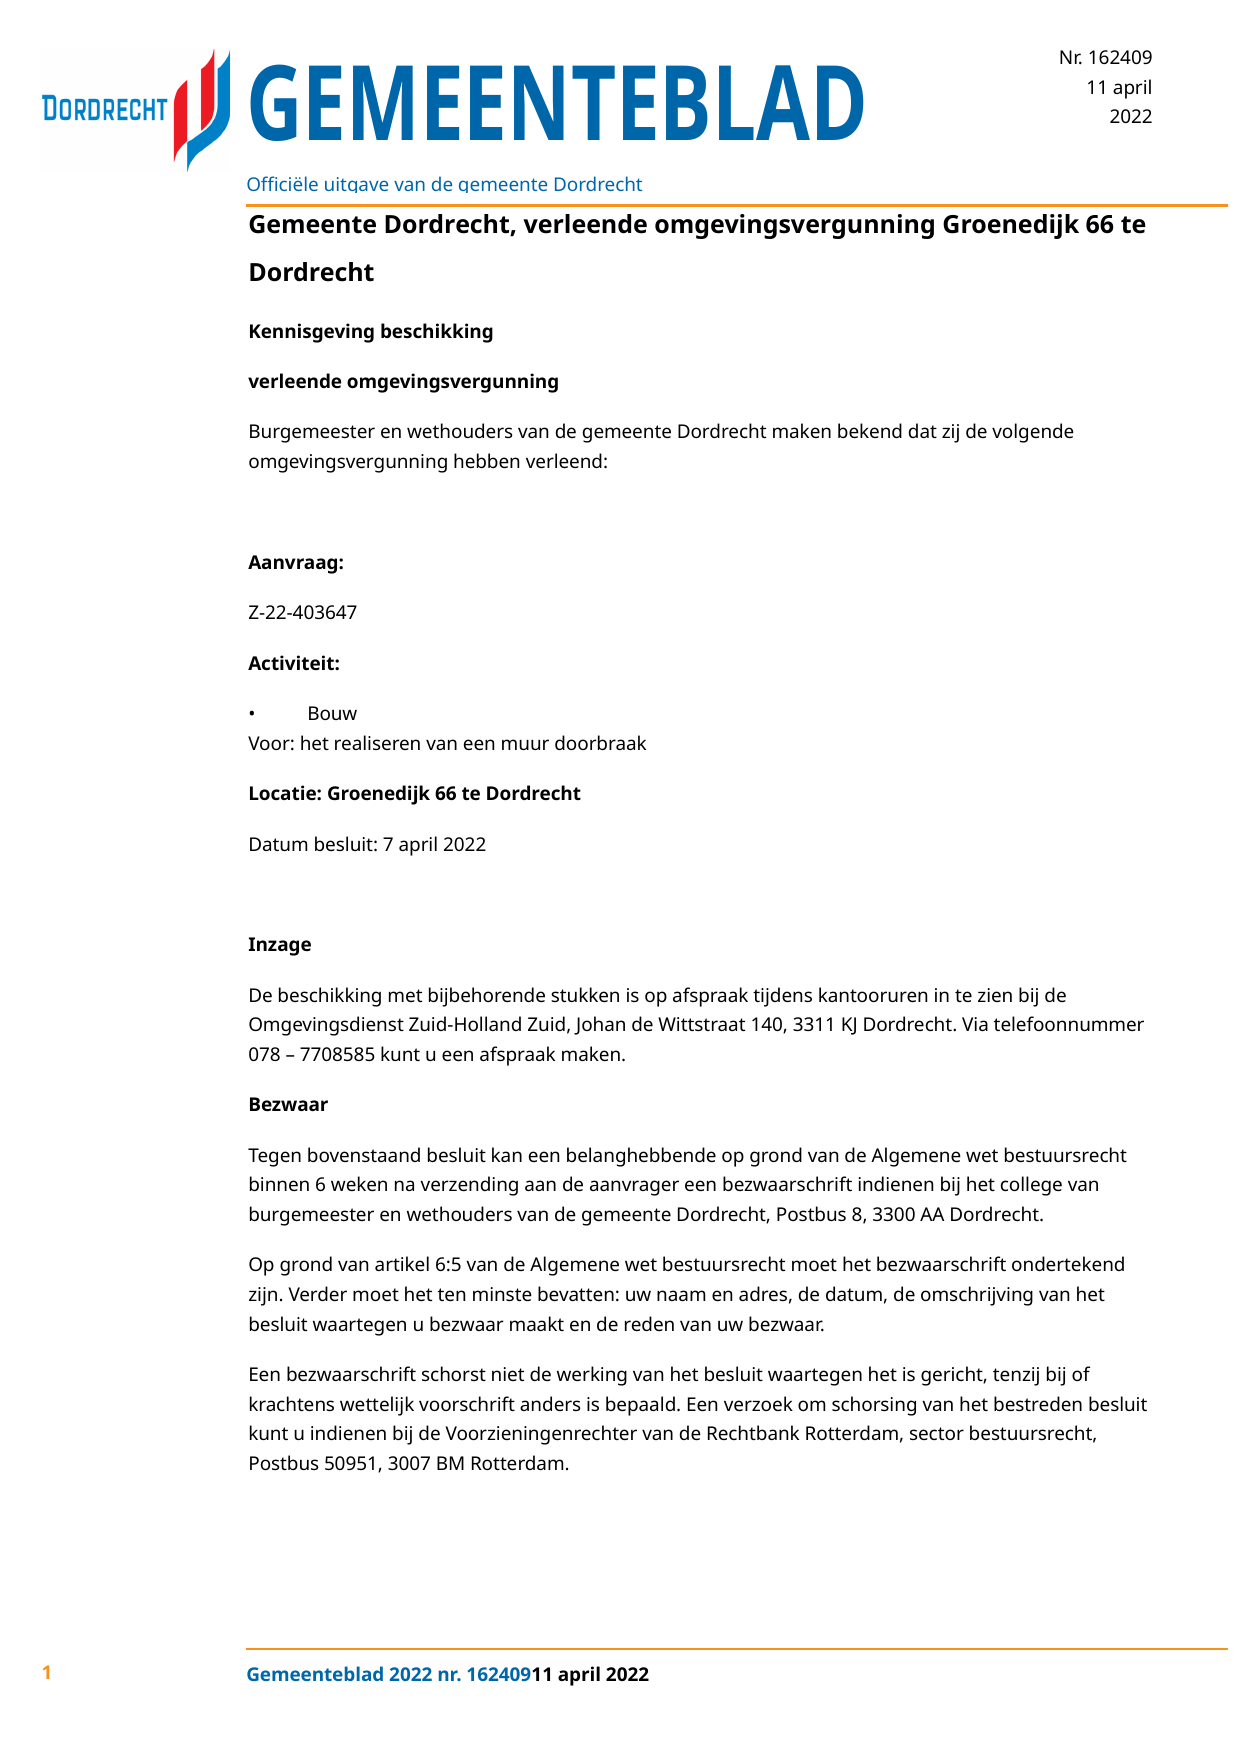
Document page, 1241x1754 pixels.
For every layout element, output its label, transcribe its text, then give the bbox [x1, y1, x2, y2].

text Tegen bovenstaand besluit kan een belanghebbende op grond van de Algemene wet bestuursrecht binnen 6 weken na verzending aan de aanvrager een bezwaarschrift indienen bij het college van burgemeester en wethouders van de gemeente Dordrecht, Postbus 8, 3300 AA Dordrecht. [248, 1142, 1152, 1227]
list Bouw [248, 700, 1152, 726]
text Voor: het realiseren van een muur doorbraak [248, 730, 1152, 756]
text Aanvraag: [248, 549, 1152, 575]
text Burgemeester en wethouders van de gemeente Dordrecht maken bekend dat zij de volgende omgevingsvergunning hebben verleend: [248, 419, 1152, 474]
text Inzage [248, 932, 1152, 957]
text Kennisgeving beschikking [248, 318, 1152, 344]
text Z-22-403647 [248, 599, 1152, 625]
text Een bezwaarschrift schorst niet de werking van het besluit waartegen het is gericht, tenzij bij of krachtens wettelijk voorschrift anders is bepaald. Een verzoek om schorsing van het bestreden besluit kunt u indienen bij de Voorzieningenrechter van de Rechtbank Rotterdam, sector bestuursrecht, Postbus 50951, 3007 BM Rotterdam. [248, 1361, 1152, 1476]
text Activiteit: [248, 650, 1152, 676]
text Locatie: Groenedijk 66 te Dordrecht [248, 780, 1152, 806]
picture [41, 47, 231, 172]
text Bezwaar [248, 1092, 1152, 1117]
text Gemeente Dordrecht, verleende omgevingsvergunning Groenedijk 66 te Dordrecht [248, 207, 1152, 288]
text Op grond van artikel 6:5 van de Algemene wet bestuursrecht moet het bezwaarschrift ondertekend zijn. Verder moet het ten minste bevatten: uw naam en adres, de datum, de omschrijving van het besluit waartegen u bezwaar maakt en de reden van uw bezwaar. [248, 1252, 1152, 1337]
text verleende omgevingsvergunning [248, 368, 1152, 394]
text Datum besluit: 7 april 2022 [248, 831, 1152, 857]
text De beschikking met bijbehorende stukken is op afspraak tijdens kantooruren in te zien bij de Omgevingsdienst Zuid-Holland Zuid, Johan de Wittstraat 140, 3311 KJ Dordrecht. Via telefoonnummer 078 – 7708585 kunt u een afspraak maken. [248, 982, 1152, 1067]
